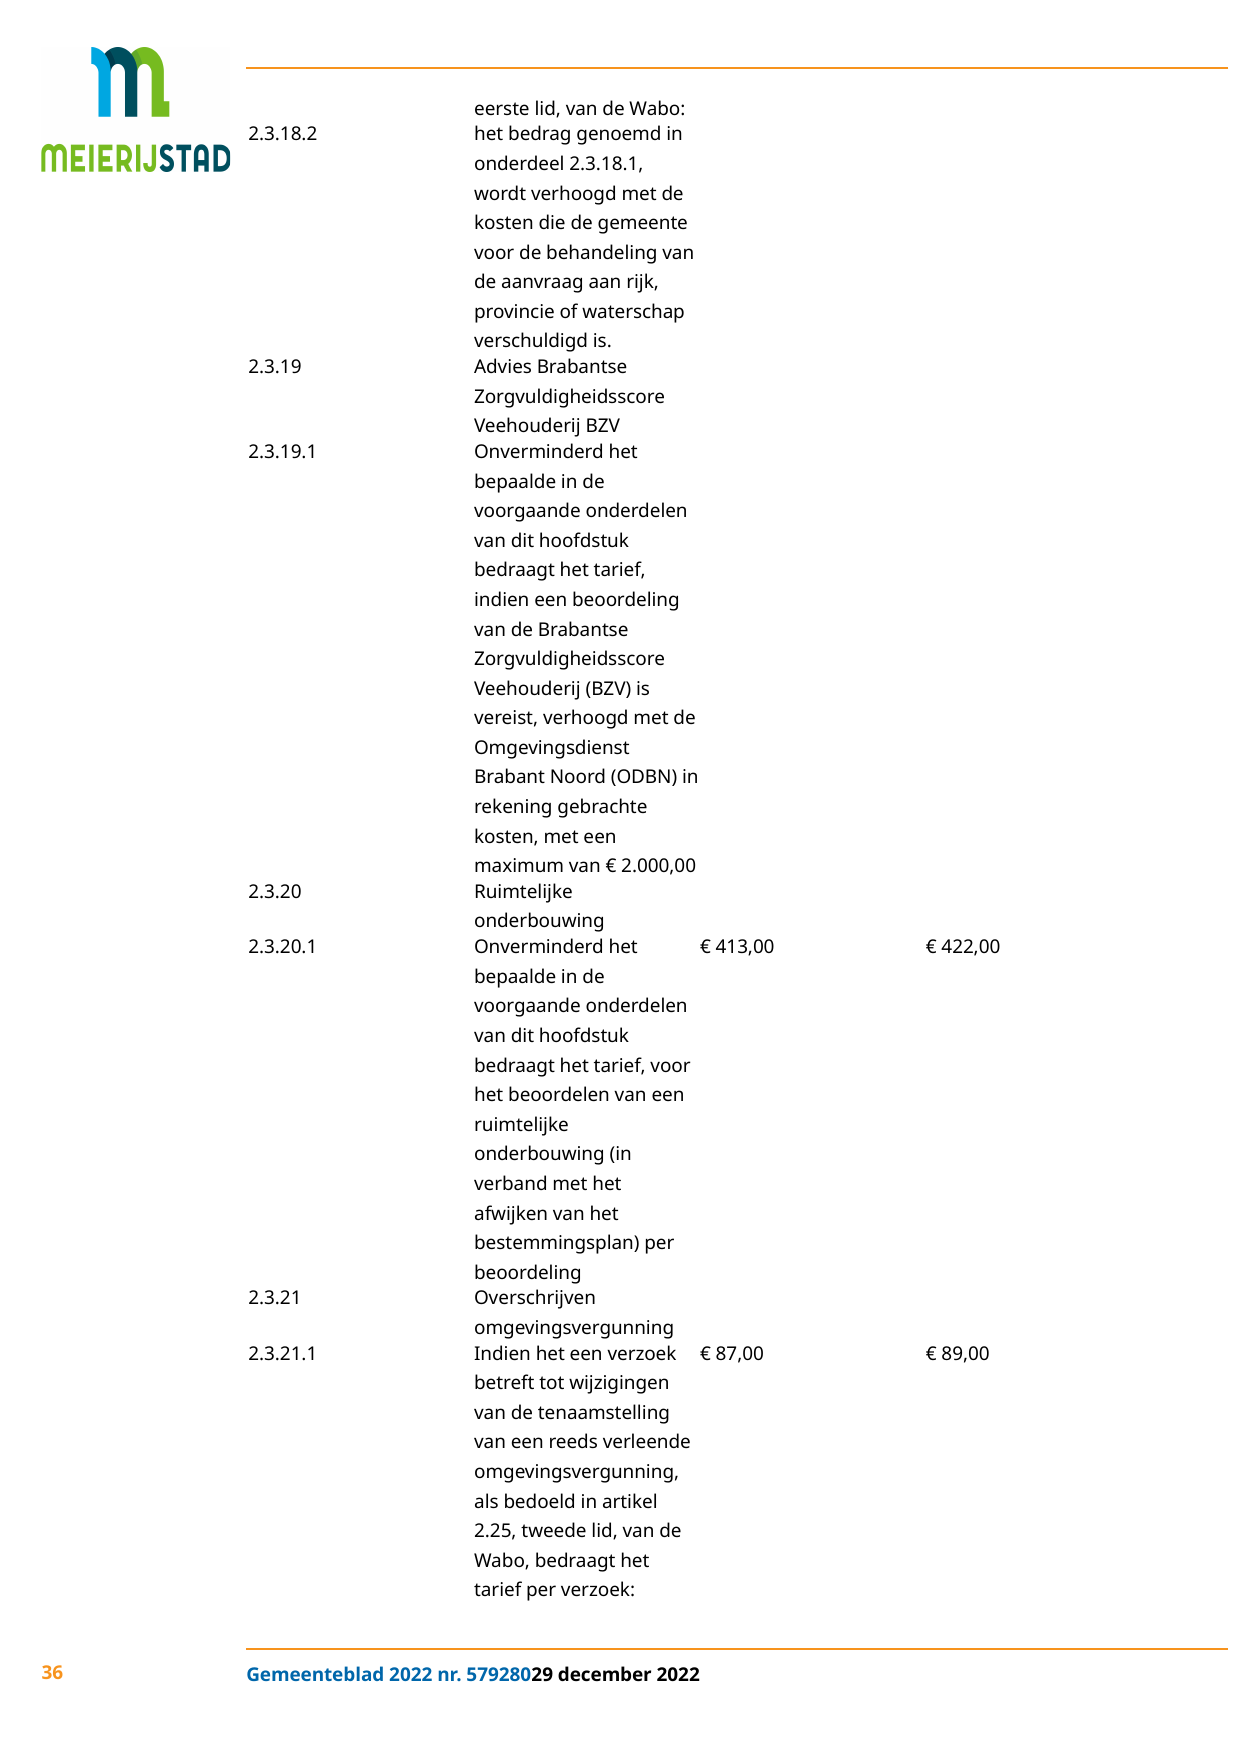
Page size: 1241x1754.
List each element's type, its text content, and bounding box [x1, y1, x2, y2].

table_cell eerste lid, van de Wabo: [474, 95, 700, 121]
table_cell [926, 1285, 1152, 1340]
table_cell [926, 878, 1152, 933]
table_cell [700, 1285, 926, 1340]
table_cell Overschrijven omgevingsvergunning [474, 1285, 700, 1340]
table_cell 2.3.18.2 [248, 121, 474, 353]
table_cell [926, 438, 1152, 878]
table_cell € 89,00 [926, 1340, 1152, 1602]
table_cell Ruimtelijke onderbouwing [474, 878, 700, 933]
table_cell [700, 878, 926, 933]
table_cell Advies Brabantse Zorgvuldigheidsscore Veehouderij BZV [474, 353, 700, 438]
table_cell 2.3.20 [248, 878, 474, 933]
table_cell € 413,00 [700, 934, 926, 1284]
table_cell Indien het een verzoek betreft tot wijzigingen van de tenaamstelling van een reeds verleende omgevingsvergunning, als bedoeld in artikel 2.25, tweede lid, van de Wabo, bedraagt het tarief per verzoek: [474, 1340, 700, 1602]
table_cell 2.3.19 [248, 353, 474, 438]
table_cell Onverminderd het bepaalde in de voorgaande onderdelen van dit hoofdstuk bedraagt het tarief, voor het beoordelen van een ruimtelijke onderbouwing (in verband met het afwijken van het bestemmingsplan) per beoordeling [474, 934, 700, 1284]
table_cell 2.3.20.1 [248, 934, 474, 1284]
table_cell 2.3.19.1 [248, 438, 474, 878]
table_cell [700, 121, 926, 353]
table_cell 2.3.21 [248, 1285, 474, 1340]
picture [41, 47, 231, 172]
table_cell € 422,00 [926, 934, 1152, 1284]
table_cell [700, 353, 926, 438]
table_cell [700, 438, 926, 878]
table_cell € 87,00 [700, 1340, 926, 1602]
table_cell Onverminderd het bepaalde in de voorgaande onderdelen van dit hoofdstuk bedraagt het tarief, indien een beoordeling van de Brabantse Zorgvuldigheidsscore Veehouderij (BZV) is vereist, verhoogd met de Omgevingsdienst Brabant Noord (ODBN) in rekening gebrachte kosten, met een maximum van € 2.000,00 [474, 438, 700, 878]
table_cell [248, 95, 474, 121]
table_cell 2.3.21.1 [248, 1340, 474, 1602]
table_cell het bedrag genoemd in onderdeel 2.3.18.1, wordt verhoogd met de kosten die de gemeente voor de behandeling van de aanvraag aan rijk, provincie of waterschap verschuldigd is. [474, 121, 700, 353]
table_cell [926, 121, 1152, 353]
table_cell [926, 95, 1152, 121]
table_cell [700, 95, 926, 121]
table_cell [926, 353, 1152, 438]
